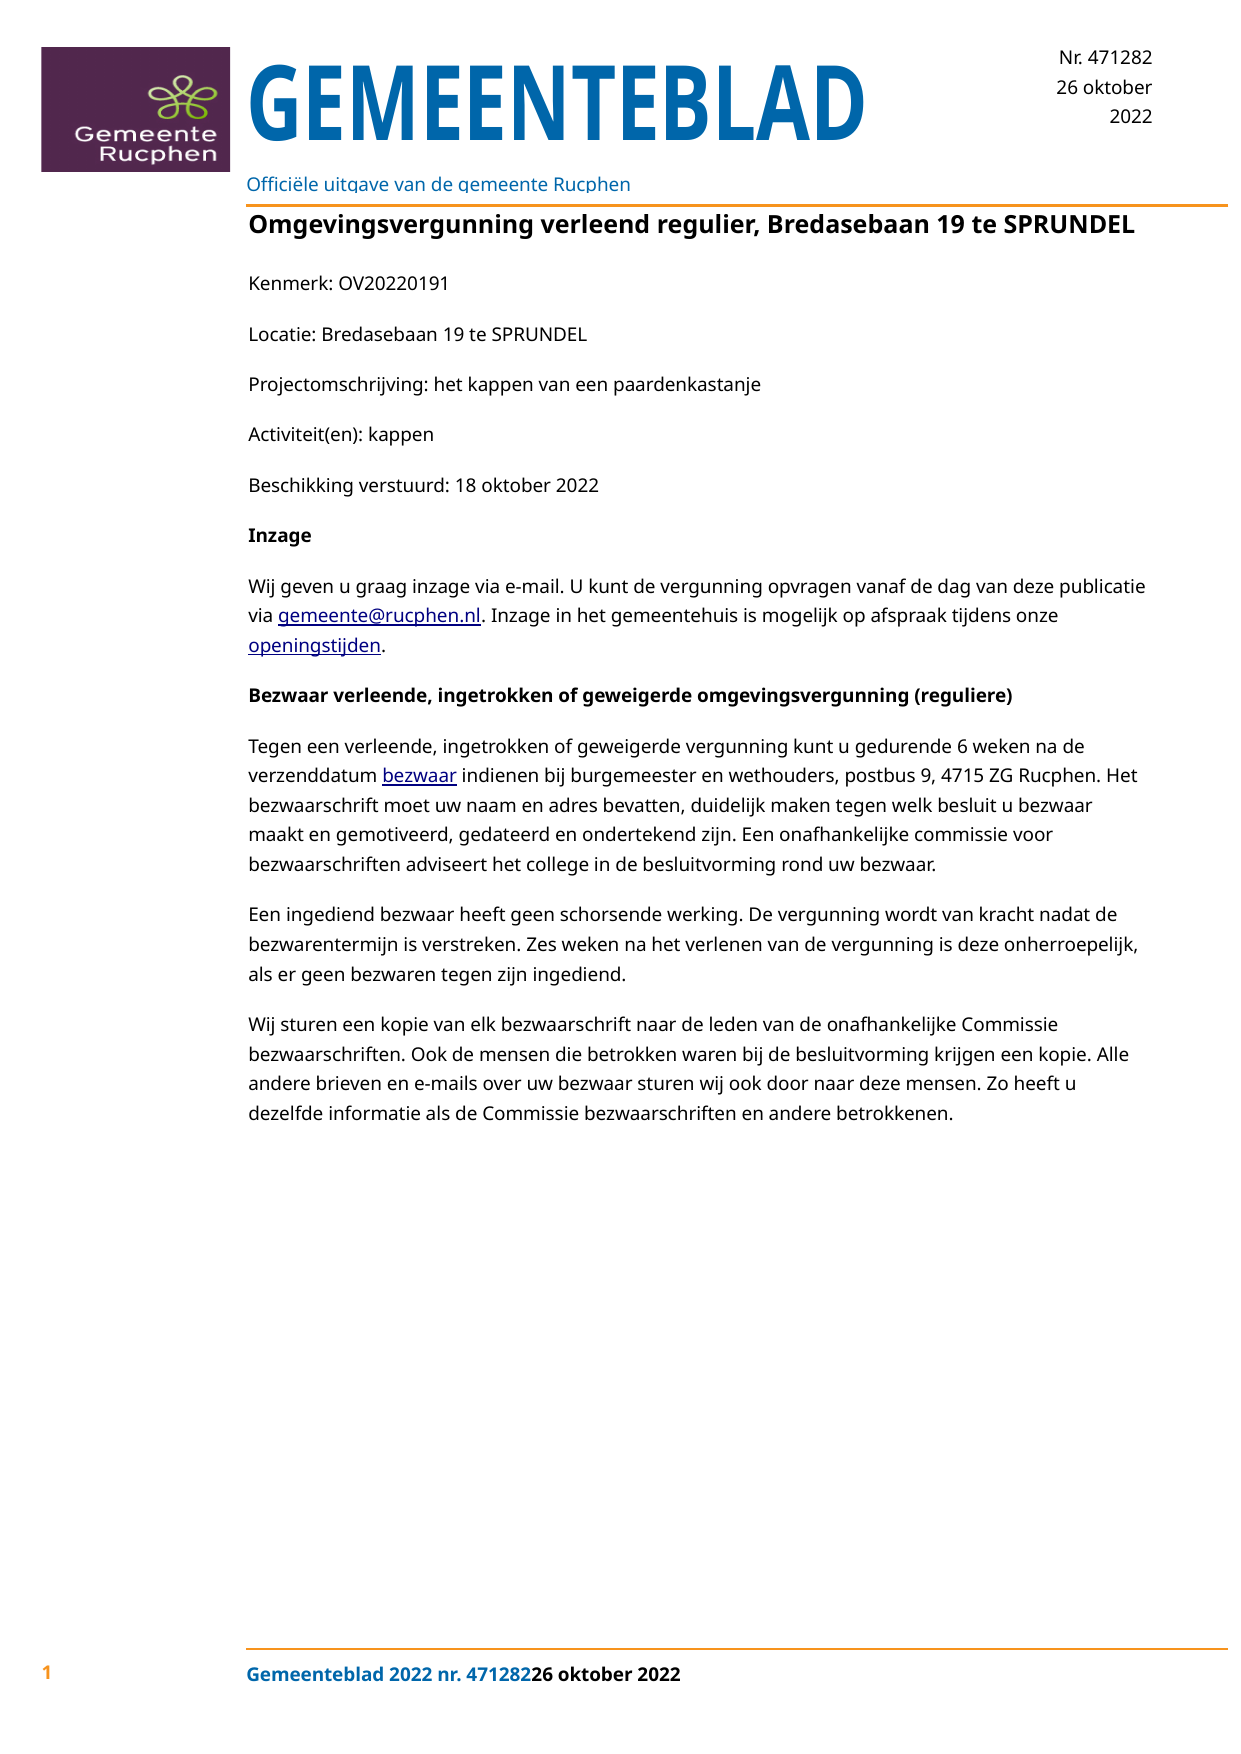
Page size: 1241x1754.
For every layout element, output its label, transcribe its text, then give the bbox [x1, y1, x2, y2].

text Inzage [248, 522, 1152, 548]
text Activiteit(en): kappen [248, 422, 1152, 447]
text Omgevingsvergunning verleend regulier, Bredasebaan 19 te SPRUNDEL [248, 207, 1152, 241]
text Tegen een verleende, ingetrokken of geweigerde vergunning kunt u gedurende 6 weken na de verzenddatum bezwaar indienen bij burgemeester en wethouders, postbus 9, 4715 ZG Rucphen. Het bezwaarschrift moet uw naam en adres bevatten, duidelijk maken tegen welk besluit u bezwaar maakt en gemotiveerd, gedateerd en ondertekend zijn. Een onafhankelijke commissie voor bezwaarschriften adviseert het college in de besluitvorming rond uw bezwaar. [248, 733, 1152, 877]
text Kenmerk: OV20220191 [248, 270, 1152, 296]
text Locatie: Bredasebaan 19 te SPRUNDEL [248, 321, 1152, 346]
picture [41, 47, 231, 172]
text Beschikking verstuurd: 18 oktober 2022 [248, 472, 1152, 498]
text Wij geven u graag inzage via e-mail. U kunt de vergunning opvragen vanaf de dag van deze publicatie via gemeente@rucphen.nl. Inzage in het gemeentehuis is mogelijk op afspraak tijdens onze openingstijden. [248, 573, 1152, 658]
text Wij sturen een kopie van elk bezwaarschrift naar de leden van de onafhankelijke Commissie bezwaarschriften. Ook de mensen die betrokken waren bij de besluitvorming krijgen een kopie. Alle andere brieven en e-mails over uw bezwaar sturen wij ook door naar deze mensen. Zo heeft u dezelfde informatie als de Commissie bezwaarschriften en andere betrokkenen. [248, 1011, 1152, 1126]
text Een ingediend bezwaar heeft geen schorsende werking. De vergunning wordt van kracht nadat de bezwarentermijn is verstreken. Zes weken na het verlenen van de vergunning is deze onherroepelijk, als er geen bezwaren tegen zijn ingediend. [248, 902, 1152, 986]
text Projectomschrijving: het kappen van een paardenkastanje [248, 371, 1152, 397]
text Bezwaar verleende, ingetrokken of geweigerde omgevingsvergunning (reguliere) [248, 682, 1152, 708]
